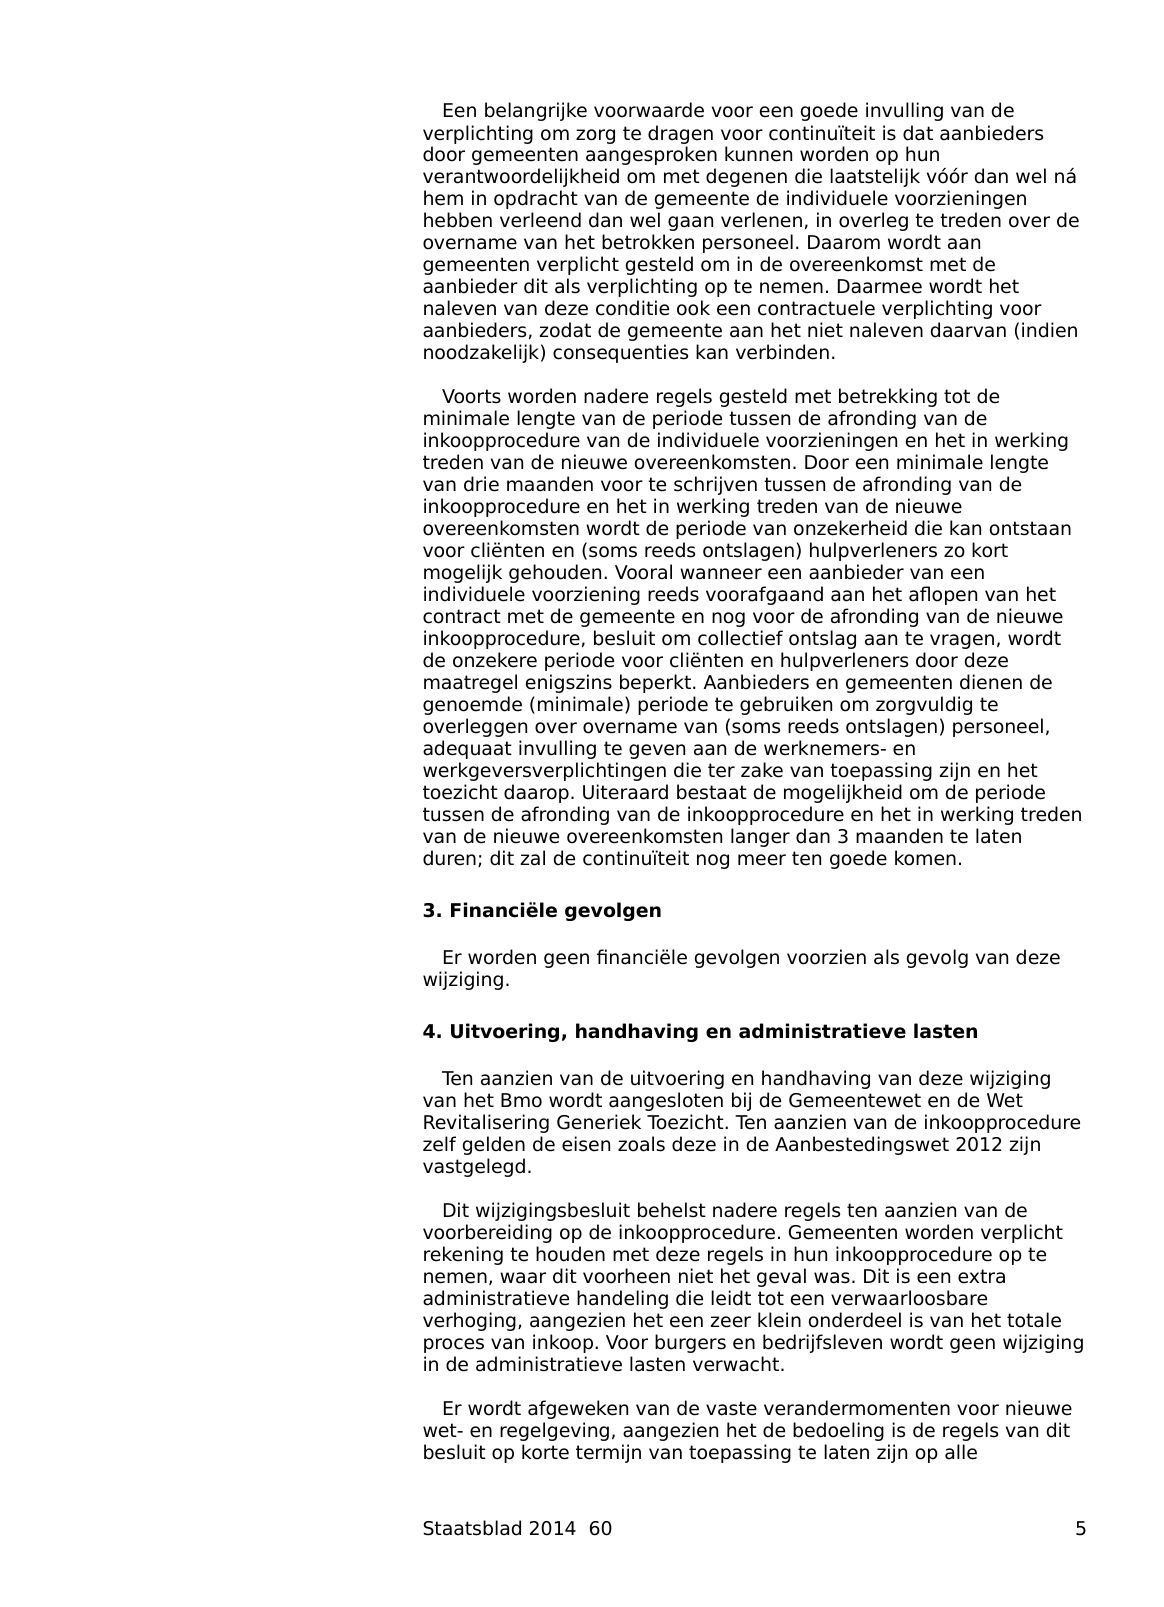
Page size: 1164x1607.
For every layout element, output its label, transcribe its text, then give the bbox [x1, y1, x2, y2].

text Een belangrijke voorwaarde voor een goede invulling van de verplichting om zorg te dragen voor continuïteit is dat aanbieders door gemeenten aangesproken kunnen worden op hun verantwoordelijkheid om met degenen die laatstelijk vóór dan wel ná hem in opdracht van de gemeente de individuele voorzieningen hebben verleend dan wel gaan verlenen, in overleg te treden over de overname van het betrokken personeel. Daarom wordt aan gemeenten verplicht gesteld om in de overeenkomst met de aanbieder dit als verplichting op te nemen. Daarmee wordt het naleven van deze conditie ook een contractuele verplichting voor aanbieders, zodat de gemeente aan het niet naleven daarvan (indien noodzakelijk) consequenties kan verbinden. [422, 100, 1087, 364]
text Dit wijzigingsbesluit behelst nadere regels ten aanzien van de voorbereiding op de inkoopprocedure. Gemeenten worden verplicht rekening te houden met deze regels in hun inkoopprocedure op te nemen, waar dit voorheen niet het geval was. Dit is een extra administratieve handeling die leidt tot een verwaarloosbare verhoging, aangezien het een zeer klein onderdeel is van het totale proces van inkoop. Voor burgers en bedrijfsleven wordt geen wijziging in de administratieve lasten verwacht. [422, 1200, 1087, 1376]
text Er worden geen financiële gevolgen voorzien als gevolg van deze wijziging. [422, 947, 1087, 991]
subtitle 3. Financiële gevolgen [422, 900, 1087, 922]
text Er wordt afgeweken van de vaste verandermomenten voor nieuwe wet- en regelgeving, aangezien het de bedoeling is de regels van dit besluit op korte termijn van toepassing te laten zijn op alle [422, 1398, 1087, 1464]
text Voorts worden nadere regels gesteld met betrekking tot de minimale lengte van de periode tussen de afronding van de inkoopprocedure van de individuele voorzieningen en het in werking treden van de nieuwe overeenkomsten. Door een minimale lengte van drie maanden voor te schrijven tussen de afronding van de inkoopprocedure en het in werking treden van de nieuwe overeenkomsten wordt de periode van onzekerheid die kan ontstaan voor cliënten en (soms reeds ontslagen) hulpverleners zo kort mogelijk gehouden. Vooral wanneer een aanbieder van een individuele voorziening reeds voorafgaand aan het aflopen van het contract met de gemeente en nog voor de afronding van de nieuwe inkoopprocedure, besluit om collectief ontslag aan te vragen, wordt de onzekere periode voor cliënten en hulpverleners door deze maatregel enigszins beperkt. Aanbieders en gemeenten dienen de genoemde (minimale) periode te gebruiken om zorgvuldig te overleggen over overname van (soms reeds ontslagen) personeel, adequaat invulling te geven aan de werknemers- en werkgeversverplichtingen die ter zake van toepassing zijn en het toezicht daarop. Uiteraard bestaat de mogelijkheid om de periode tussen de afronding van de inkoopprocedure en het in werking treden van de nieuwe overeenkomsten langer dan 3 maanden te laten duren; dit zal de continuïteit nog meer ten goede komen. [422, 386, 1087, 870]
subtitle 4. Uitvoering, handhaving en administratieve lasten [422, 1021, 1087, 1043]
text Ten aanzien van de uitvoering en handhaving van deze wijziging van het Bmo wordt aangesloten bij de Gemeentewet en de Wet Revitalisering Generiek Toezicht. Ten aanzien van de inkoopprocedure zelf gelden de eisen zoals deze in de Aanbestedingswet 2012 zijn vastgelegd. [422, 1068, 1087, 1178]
